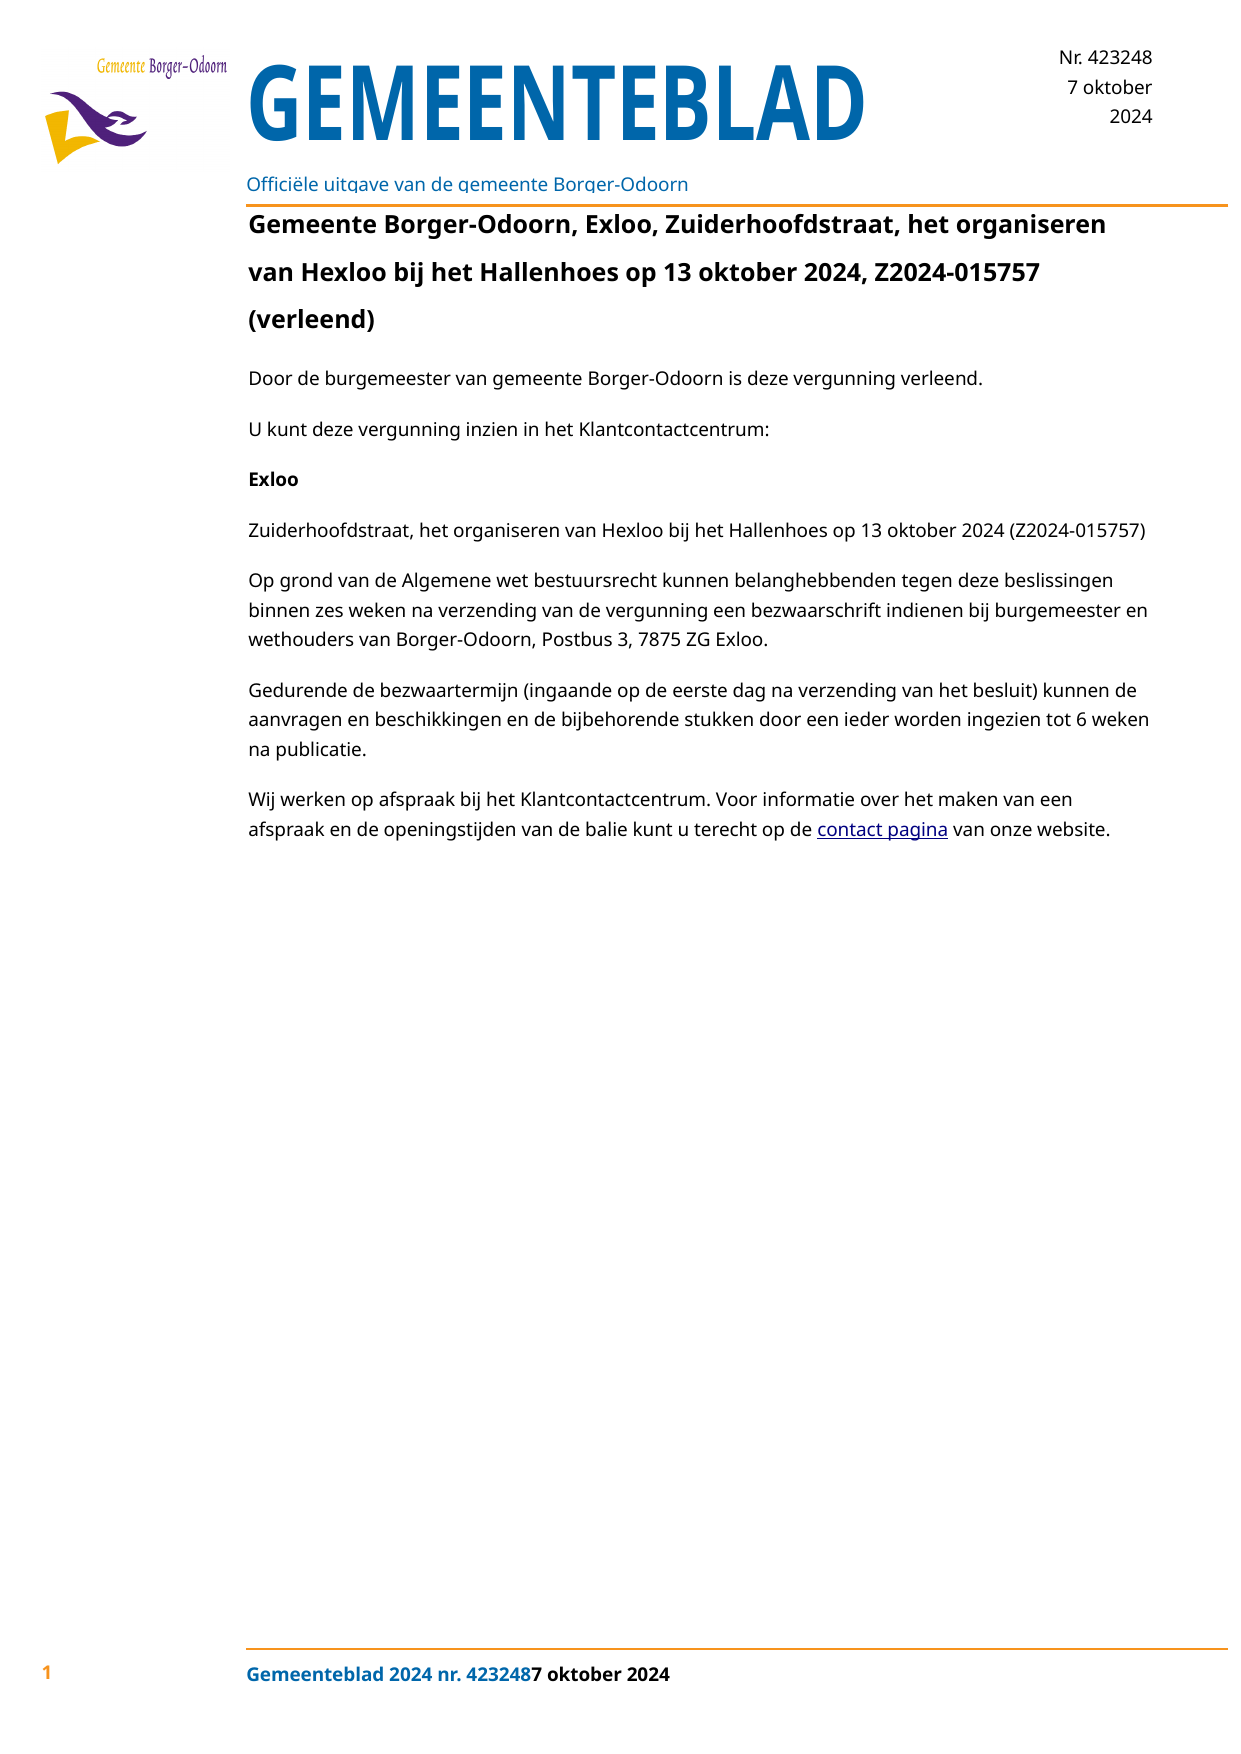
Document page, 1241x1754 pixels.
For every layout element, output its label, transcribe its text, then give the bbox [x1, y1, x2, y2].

text Gedurende de bezwaartermijn (ingaande op de eerste dag na verzending van het besluit) kunnen de aanvragen en beschikkingen en de bijbehorende stukken door een ieder worden ingezien tot 6 weken na publicatie. [248, 677, 1152, 762]
text Zuiderhoofdstraat, het organiseren van Hexloo bij het Hallenhoes op 13 oktober 2024 (Z2024-015757) [248, 517, 1152, 542]
picture [41, 47, 231, 172]
text Wij werken op afspraak bij het Klantcontactcentrum. Voor informatie over het maken van een afspraak en de openingstijden van de balie kunt u terecht op de contact pagina van onze website. [248, 786, 1152, 842]
text Door de burgemeester van gemeente Borger-Odoorn is deze vergunning verleend. [248, 366, 1152, 391]
text Gemeente Borger-Odoorn, Exloo, Zuiderhoofdstraat, het organiseren van Hexloo bij het Hallenhoes op 13 oktober 2024, Z2024-015757 (verleend) [248, 207, 1152, 336]
text Op grond van de Algemene wet bestuursrecht kunnen belanghebbenden tegen deze beslissingen binnen zes weken na verzending van de vergunning een bezwaarschrift indienen bij burgemeester en wethouders van Borger-Odoorn, Postbus 3, 7875 ZG Exloo. [248, 567, 1152, 652]
text U kunt deze vergunning inzien in het Klantcontactcentrum: [248, 416, 1152, 442]
text Exloo [248, 466, 1152, 492]
